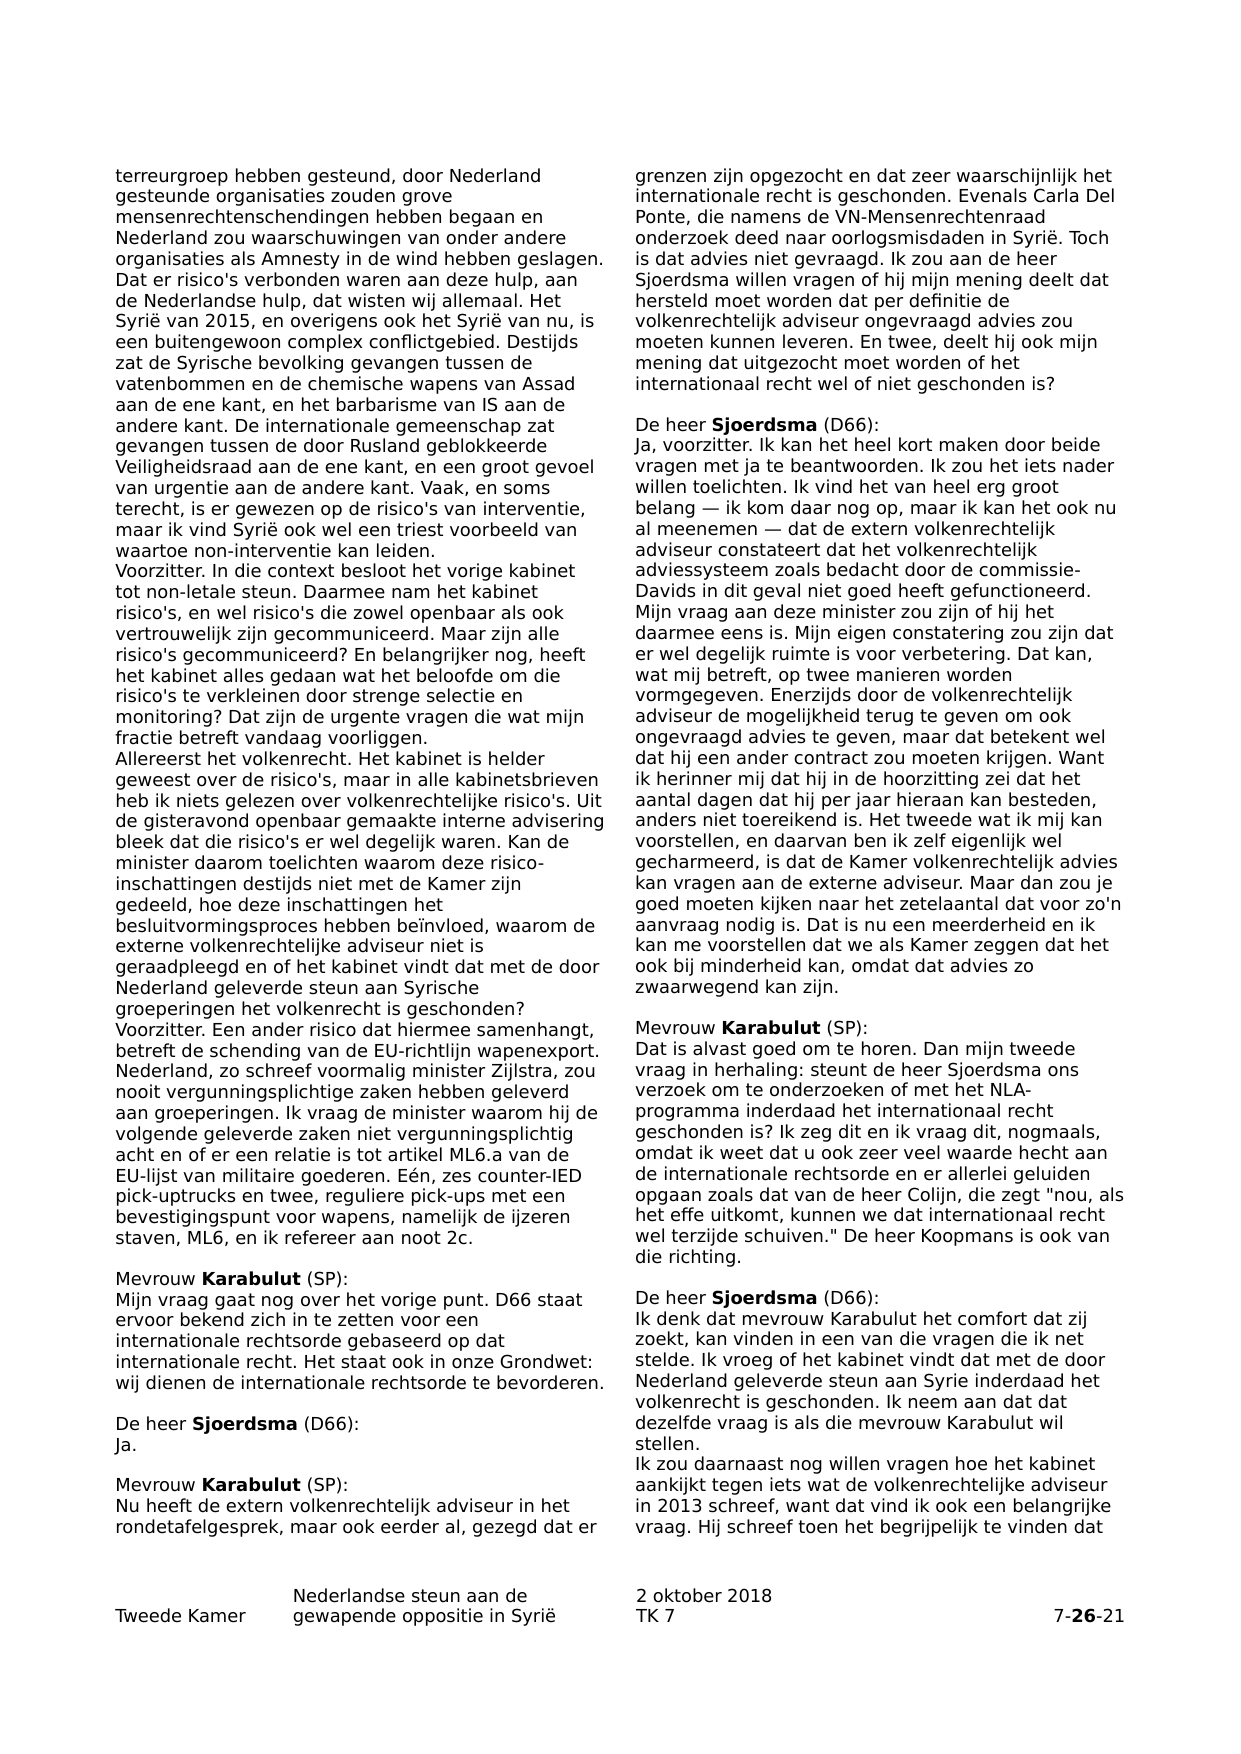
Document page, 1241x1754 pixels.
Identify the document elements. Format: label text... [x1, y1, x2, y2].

text grenzen zijn opgezocht en dat zeer waarschijnlijk het internationale recht is geschonden. Evenals Carla Del Ponte, die namens de VN-Mensenrechtenraad onderzoek deed naar oorlogsmisdaden in Syrië. Toch is dat advies niet gevraagd. Ik zou aan de heer Sjoerdsma willen vragen of hij mijn mening deelt dat hersteld moet worden dat per definitie de volkenrechtelijk adviseur ongevraagd advies zou moeten kunnen leveren. En twee, deelt hij ook mijn mening dat uitgezocht moet worden of het internationaal recht wel of niet geschonden is? [635, 165, 1125, 394]
text Mevrouw Karabulut (SP): [635, 1018, 1125, 1038]
text Voorzitter. In die context besloot het vorige kabinet tot non-letale steun. Daarmee nam het kabinet risico's, en wel risico's die zowel openbaar als ook vertrouwelijk zijn gecommuniceerd. Maar zijn alle risico's gecommuniceerd? En belangrijker nog, heeft het kabinet alles gedaan wat het beloofde om die risico's te verkleinen door strenge selectie en monitoring? Dat zijn de urgente vragen die wat mijn fractie betreft vandaag voorliggen. [115, 561, 605, 749]
text Ik zou daarnaast nog willen vragen hoe het kabinet aankijkt tegen iets wat de volkenrechtelijke adviseur in 2013 schreef, want dat vind ik ook een belangrijke vraag. Hij schreef toen het begrijpelijk te vinden dat [635, 1454, 1125, 1537]
text terreurgroep hebben gesteund, door Nederland gesteunde organisaties zouden grove mensenrechtenschendingen hebben begaan en Nederland zou waarschuwingen van onder andere organisaties als Amnesty in de wind hebben geslagen. Dat er risico's verbonden waren aan deze hulp, aan de Nederlandse hulp, dat wisten wij allemaal. Het Syrië van 2015, en overigens ook het Syrië van nu, is een buitengewoon complex conflictgebied. Destijds zat de Syrische bevolking gevangen tussen de vatenbommen en de chemische wapens van Assad aan de ene kant, en het barbarisme van IS aan de andere kant. De internationale gemeenschap zat gevangen tussen de door Rusland geblokkeerde Veiligheidsraad aan de ene kant, en een groot gevoel van urgentie aan de andere kant. Vaak, en soms terecht, is er gewezen op de risico's van interventie, maar ik vind Syrië ook wel een triest voorbeeld van waartoe non-interventie kan leiden. [115, 165, 605, 561]
text Mijn vraag gaat nog over het vorige punt. D66 staat ervoor bekend zich in te zetten voor een internationale rechtsorde gebaseerd op dat internationale recht. Het staat ook in onze Grondwet: wij dienen de internationale rechtsorde te bevorderen. [115, 1289, 605, 1393]
text De heer Sjoerdsma (D66): [115, 1413, 605, 1434]
text De heer Sjoerdsma (D66): [635, 1288, 1125, 1308]
text De heer Sjoerdsma (D66): [635, 414, 1125, 435]
text Dat is alvast goed om te horen. Dan mijn tweede vraag in herhaling: steunt de heer Sjoerdsma ons verzoek om te onderzoeken of met het NLA-programma inderdaad het internationaal recht geschonden is? Ik zeg dit en ik vraag dit, nogmaals, omdat ik weet dat u ook zeer veel waarde hecht aan de internationale rechtsorde en er allerlei geluiden opgaan zoals dat van de heer Colijn, die zegt "nou, als het effe uitkomt, kunnen we dat internationaal recht wel terzijde schuiven." De heer Koopmans is ook van die richting. [635, 1038, 1125, 1268]
text Ja. [115, 1434, 605, 1455]
text Ik denk dat mevrouw Karabulut het comfort dat zij zoekt, kan vinden in een van die vragen die ik net stelde. Ik vroeg of het kabinet vindt dat met de door Nederland geleverde steun aan Syrie inderdaad het volkenrecht is geschonden. Ik neem aan dat dat dezelfde vraag is als die mevrouw Karabulut wil stellen. [635, 1308, 1125, 1454]
text Nu heeft de extern volkenrechtelijk adviseur in het rondetafelgesprek, maar ook eerder al, gezegd dat er [115, 1496, 605, 1537]
text Mevrouw Karabulut (SP): [115, 1269, 605, 1289]
text Mevrouw Karabulut (SP): [115, 1475, 605, 1496]
text Ja, voorzitter. Ik kan het heel kort maken door beide vragen met ja te beantwoorden. Ik zou het iets nader willen toelichten. Ik vind het van heel erg groot belang — ik kom daar nog op, maar ik kan het ook nu al meenemen — dat de extern volkenrechtelijk adviseur constateert dat het volkenrechtelijk adviessysteem zoals bedacht door de commissie-Davids in dit geval niet goed heeft gefunctioneerd. Mijn vraag aan deze minister zou zijn of hij het daarmee eens is. Mijn eigen constatering zou zijn dat er wel degelijk ruimte is voor verbetering. Dat kan, wat mij betreft, op twee manieren worden vormgegeven. Enerzijds door de volkenrechtelijk adviseur de mogelijkheid terug te geven om ook ongevraagd advies te geven, maar dat betekent wel dat hij een ander contract zou moeten krijgen. Want ik herinner mij dat hij in de hoorzitting zei dat het aantal dagen dat hij per jaar hieraan kan besteden, anders niet toereikend is. Het tweede wat ik mij kan voorstellen, en daarvan ben ik zelf eigenlijk wel gecharmeerd, is dat de Kamer volkenrechtelijk advies kan vragen aan de externe adviseur. Maar dan zou je goed moeten kijken naar het zetelaantal dat voor zo'n aanvraag nodig is. Dat is nu een meerderheid en ik kan me voorstellen dat we als Kamer zeggen dat het ook bij minderheid kan, omdat dat advies zo zwaarwegend kan zijn. [635, 435, 1125, 998]
text Voorzitter. Een ander risico dat hiermee samenhangt, betreft de schending van de EU-richtlijn wapenexport. Nederland, zo schreef voormalig minister Zijlstra, zou nooit vergunningsplichtige zaken hebben geleverd aan groeperingen. Ik vraag de minister waarom hij de volgende geleverde zaken niet vergunningsplichtig acht en of er een relatie is tot artikel ML6.a van de EU-lijst van militaire goederen. Eén, zes counter-IED pick-uptrucks en twee, reguliere pick-ups met een bevestigingspunt voor wapens, namelijk de ijzeren staven, ML6, en ik refereer aan noot 2c. [115, 1019, 605, 1249]
text Allereerst het volkenrecht. Het kabinet is helder geweest over de risico's, maar in alle kabinetsbrieven heb ik niets gelezen over volkenrechtelijke risico's. Uit de gisteravond openbaar gemaakte interne advisering bleek dat die risico's er wel degelijk waren. Kan de minister daarom toelichten waarom deze risico-inschattingen destijds niet met de Kamer zijn gedeeld, hoe deze inschattingen het besluitvormingsproces hebben beïnvloed, waarom de externe volkenrechtelijke adviseur niet is geraadpleegd en of het kabinet vindt dat met de door Nederland geleverde steun aan Syrische groeperingen het volkenrecht is geschonden? [115, 749, 605, 1019]
